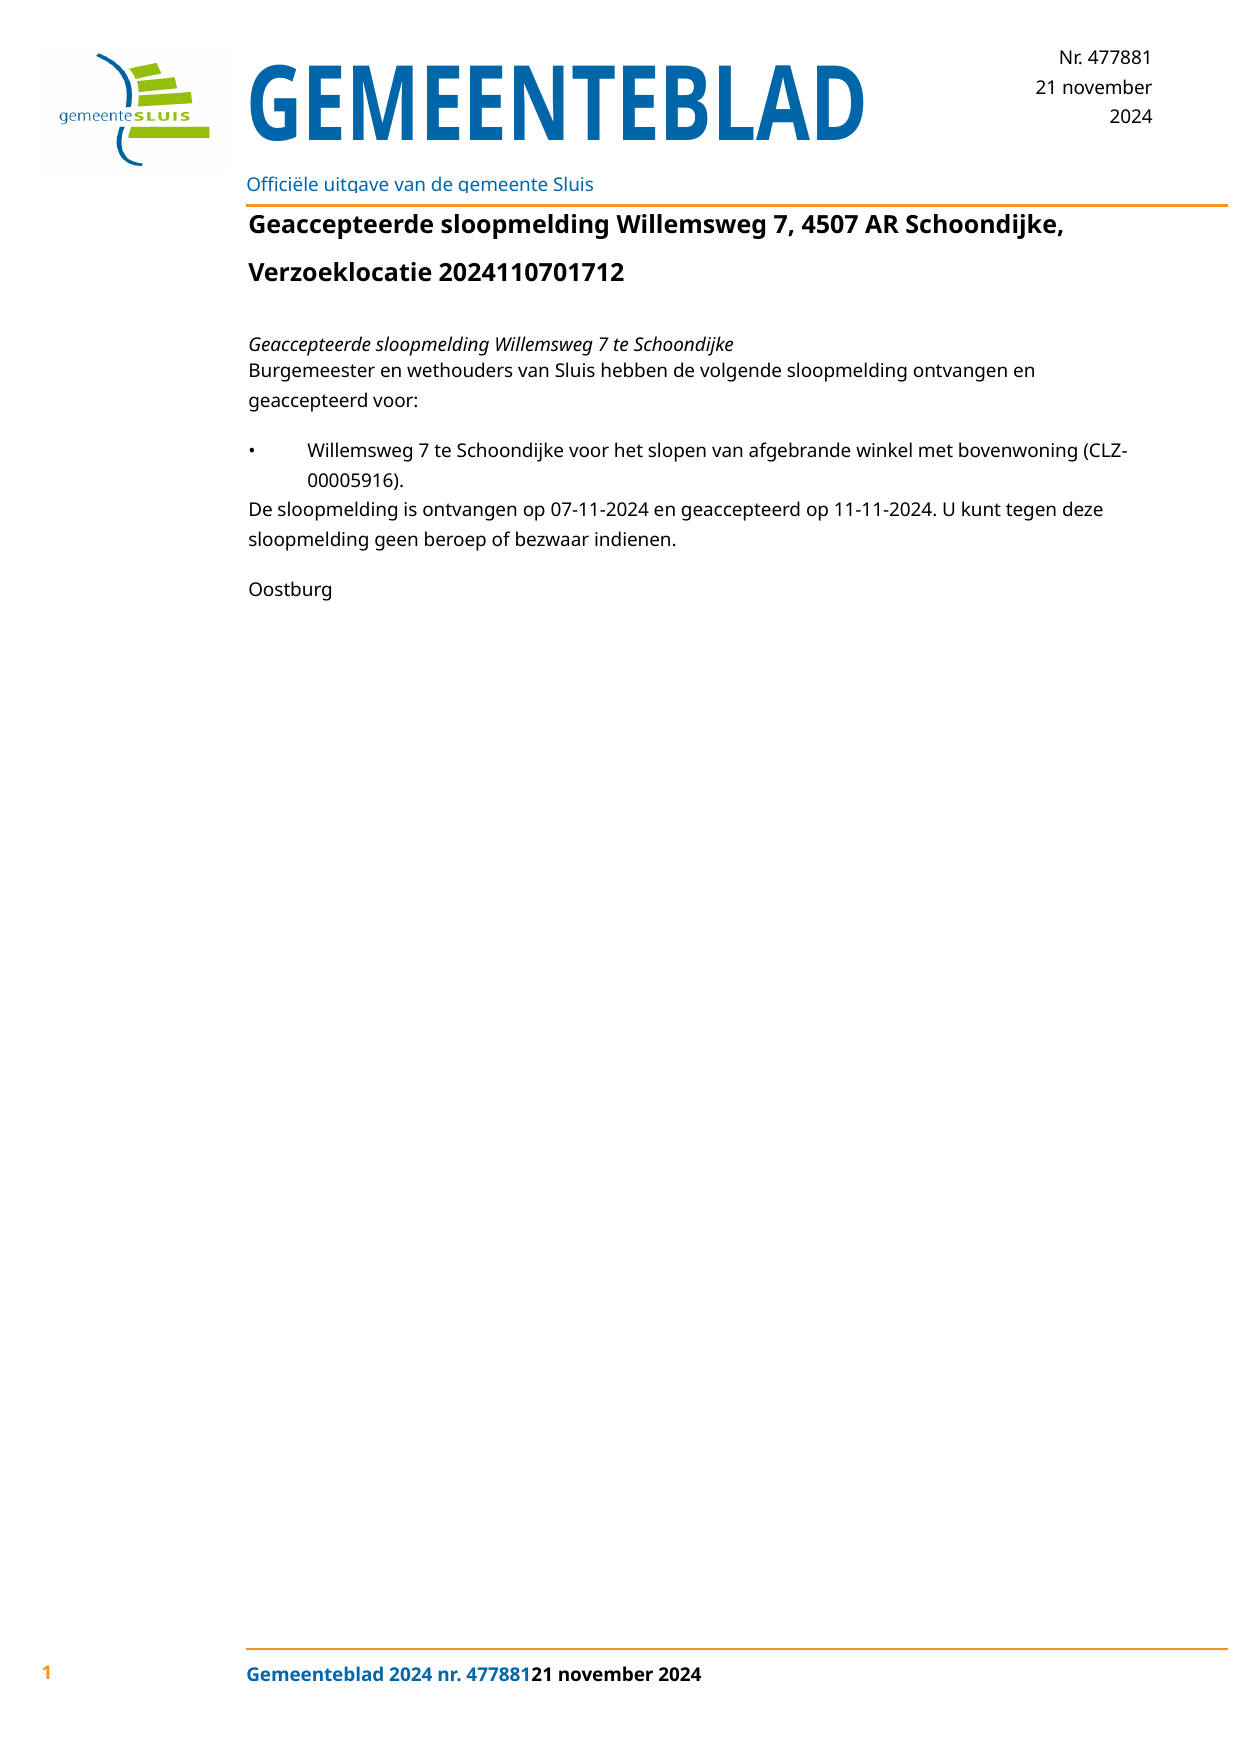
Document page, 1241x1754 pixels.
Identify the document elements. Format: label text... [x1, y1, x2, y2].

text Geaccepteerde sloopmelding Willemsweg 7, 4507 AR Schoondijke, Verzoeklocatie 2024110701712 [248, 207, 1152, 288]
text Geaccepteerde sloopmelding Willemsweg 7 te Schoondijke [248, 331, 1152, 357]
text Oostburg [248, 576, 1152, 602]
text Burgemeester en wethouders van Sluis hebben de volgende sloopmelding ontvangen en geaccepteerd voor: [248, 357, 1152, 412]
text De sloopmelding is ontvangen op 07-11-2024 en geaccepteerd op 11-11-2024. U kunt tegen deze sloopmelding geen beroep of bezwaar indienen. [248, 496, 1152, 552]
list Willemsweg 7 te Schoondijke voor het slopen van afgebrande winkel met bovenwoning (CLZ-00005916). [248, 437, 1152, 492]
picture [41, 47, 231, 172]
